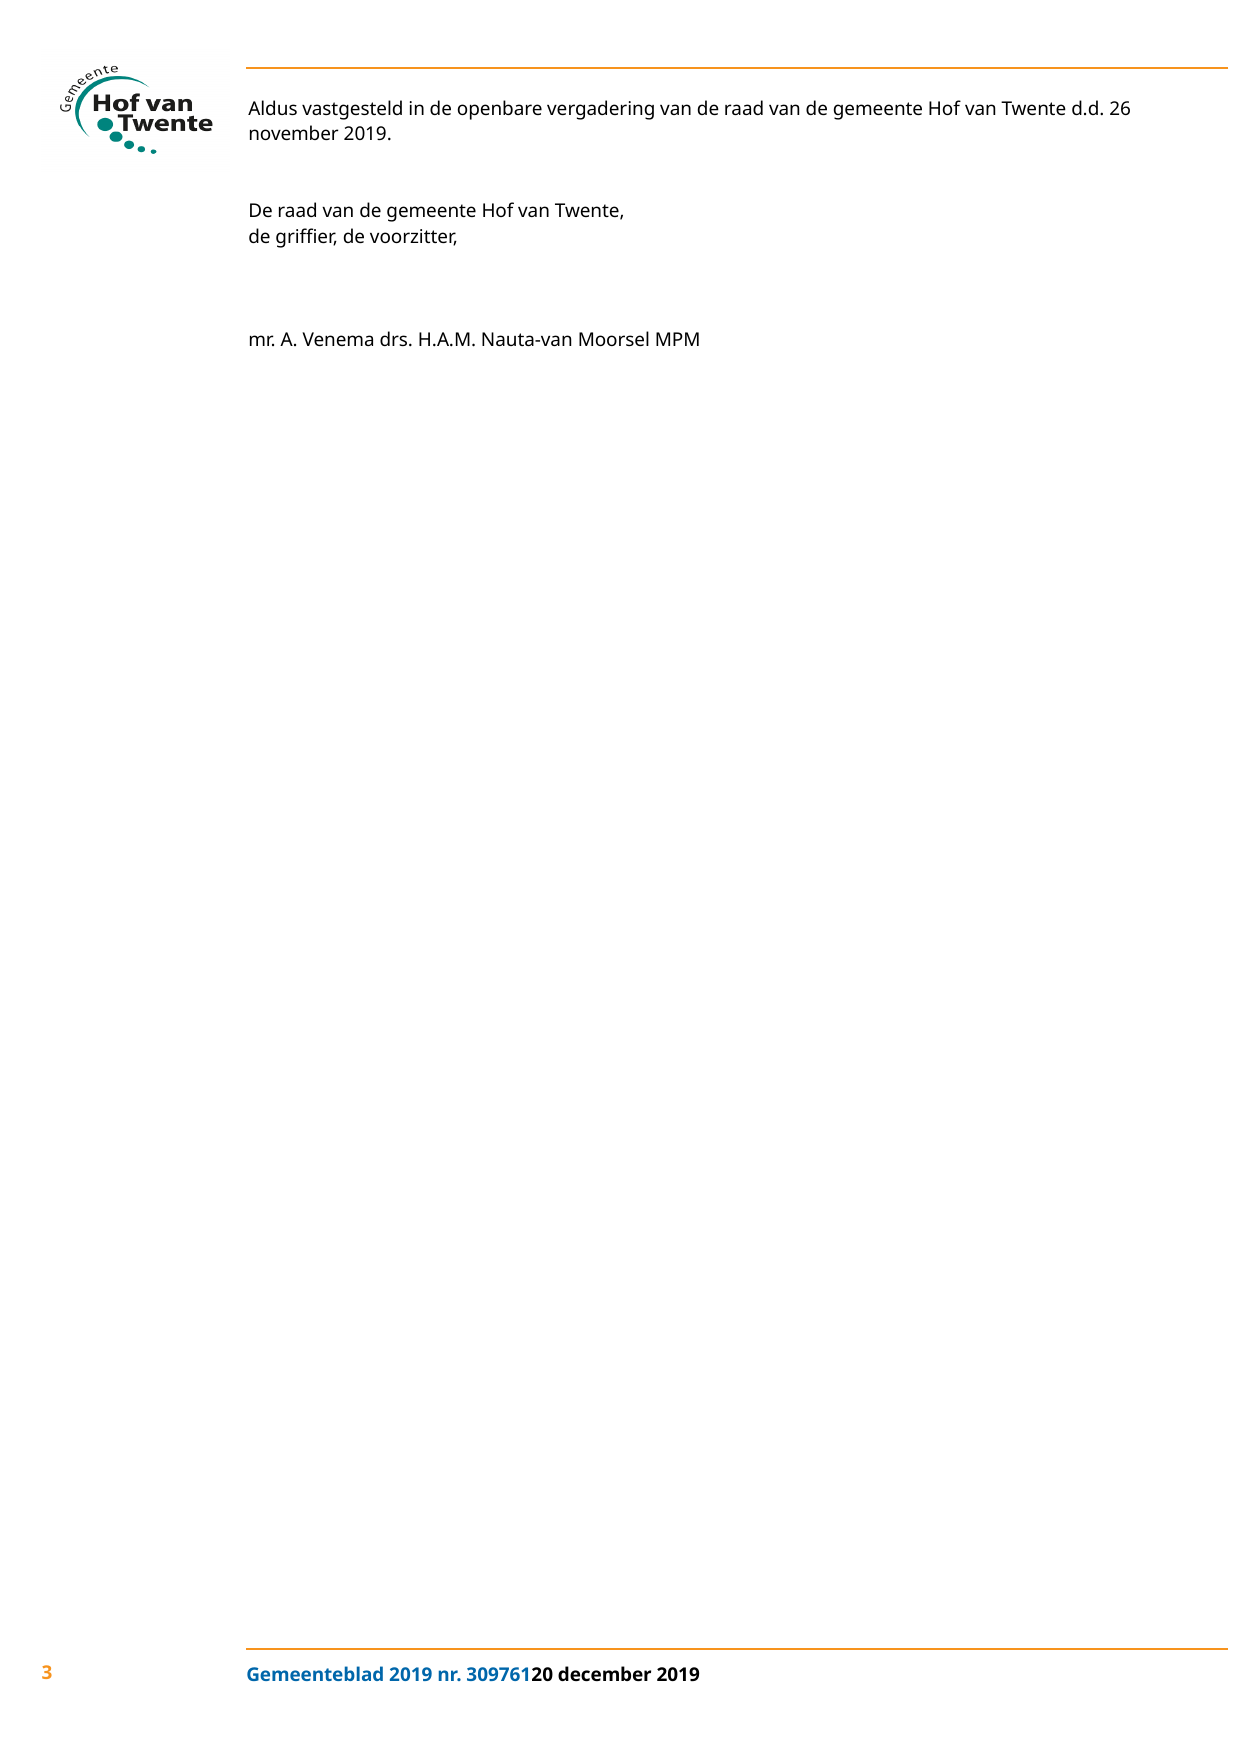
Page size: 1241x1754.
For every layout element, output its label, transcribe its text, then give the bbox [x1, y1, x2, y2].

text Aldus vastgesteld in de openbare vergadering van de raad van de gemeente Hof van Twente d.d. 26 november 2019. [248, 95, 1152, 146]
picture [41, 47, 231, 172]
text De raad van de gemeente Hof van Twente, [248, 198, 1152, 223]
text mr. A. Venema drs. H.A.M. Nauta-van Moorsel MPM [248, 326, 1152, 352]
text de griffier, de voorzitter, [248, 223, 1152, 249]
